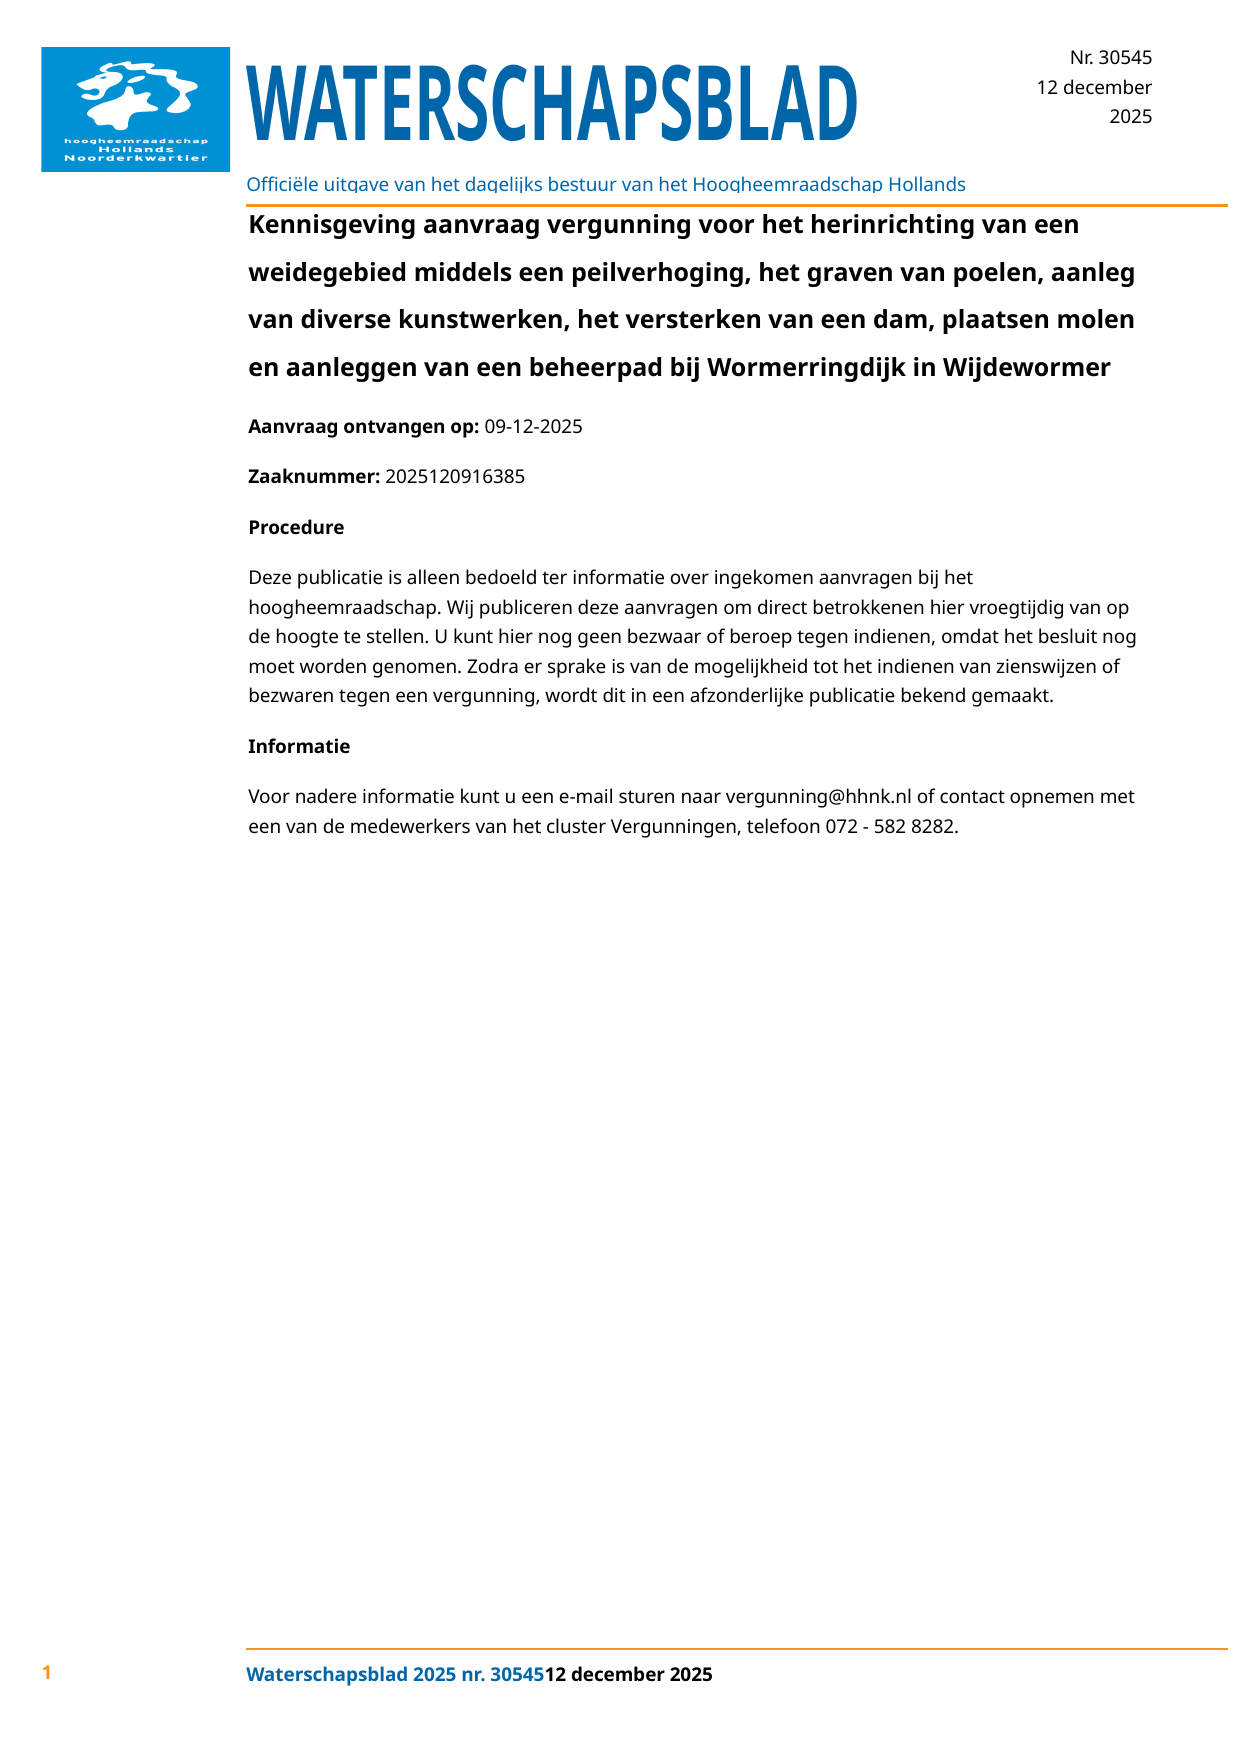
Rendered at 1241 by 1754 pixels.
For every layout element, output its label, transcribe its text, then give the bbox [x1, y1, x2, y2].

picture [78, 64, 122, 99]
picture [118, 62, 197, 112]
text Aanvraag ontvangen op: 09-12-2025 [248, 413, 1152, 439]
picture [88, 87, 157, 130]
text Zaaknummer: 2025120916385 [248, 463, 1152, 489]
text Deze publicatie is alleen bedoeld ter informatie over ingekomen aanvragen bij het hoogheemraadschap. Wij publiceren deze aanvragen om direct betrokkenen hier vroegtijdig van op de hoogte te stellen. U kunt hier nog geen bezwaar of beroep tegen indienen, omdat het besluit nog moet worden genomen. Zodra er sprake is van de mogelijkheid tot het indienen van zienswijzen of bezwaren tegen een vergunning, wordt dit in een afzonderlijke publicatie bekend gemaakt. [248, 564, 1152, 708]
text Voor nadere informatie kunt u een e-mail sturen naar vergunning@hhnk.nl of contact opnemen met een van de medewerkers van het cluster Vergunningen, telefoon 072 - 582 8282. [248, 783, 1152, 839]
text Informatie [248, 733, 1152, 759]
picture [129, 76, 144, 82]
text Kennisgeving aanvraag vergunning voor het herinrichting van een weidegebied middels een peilverhoging, het graven van poelen, aanleg van diverse kunstwerken, het versterken van een dam, plaatsen molen en aanleggen van een beheerpad bij Wormerringdijk in Wijdewormer [248, 207, 1152, 384]
text Procedure [248, 514, 1152, 540]
